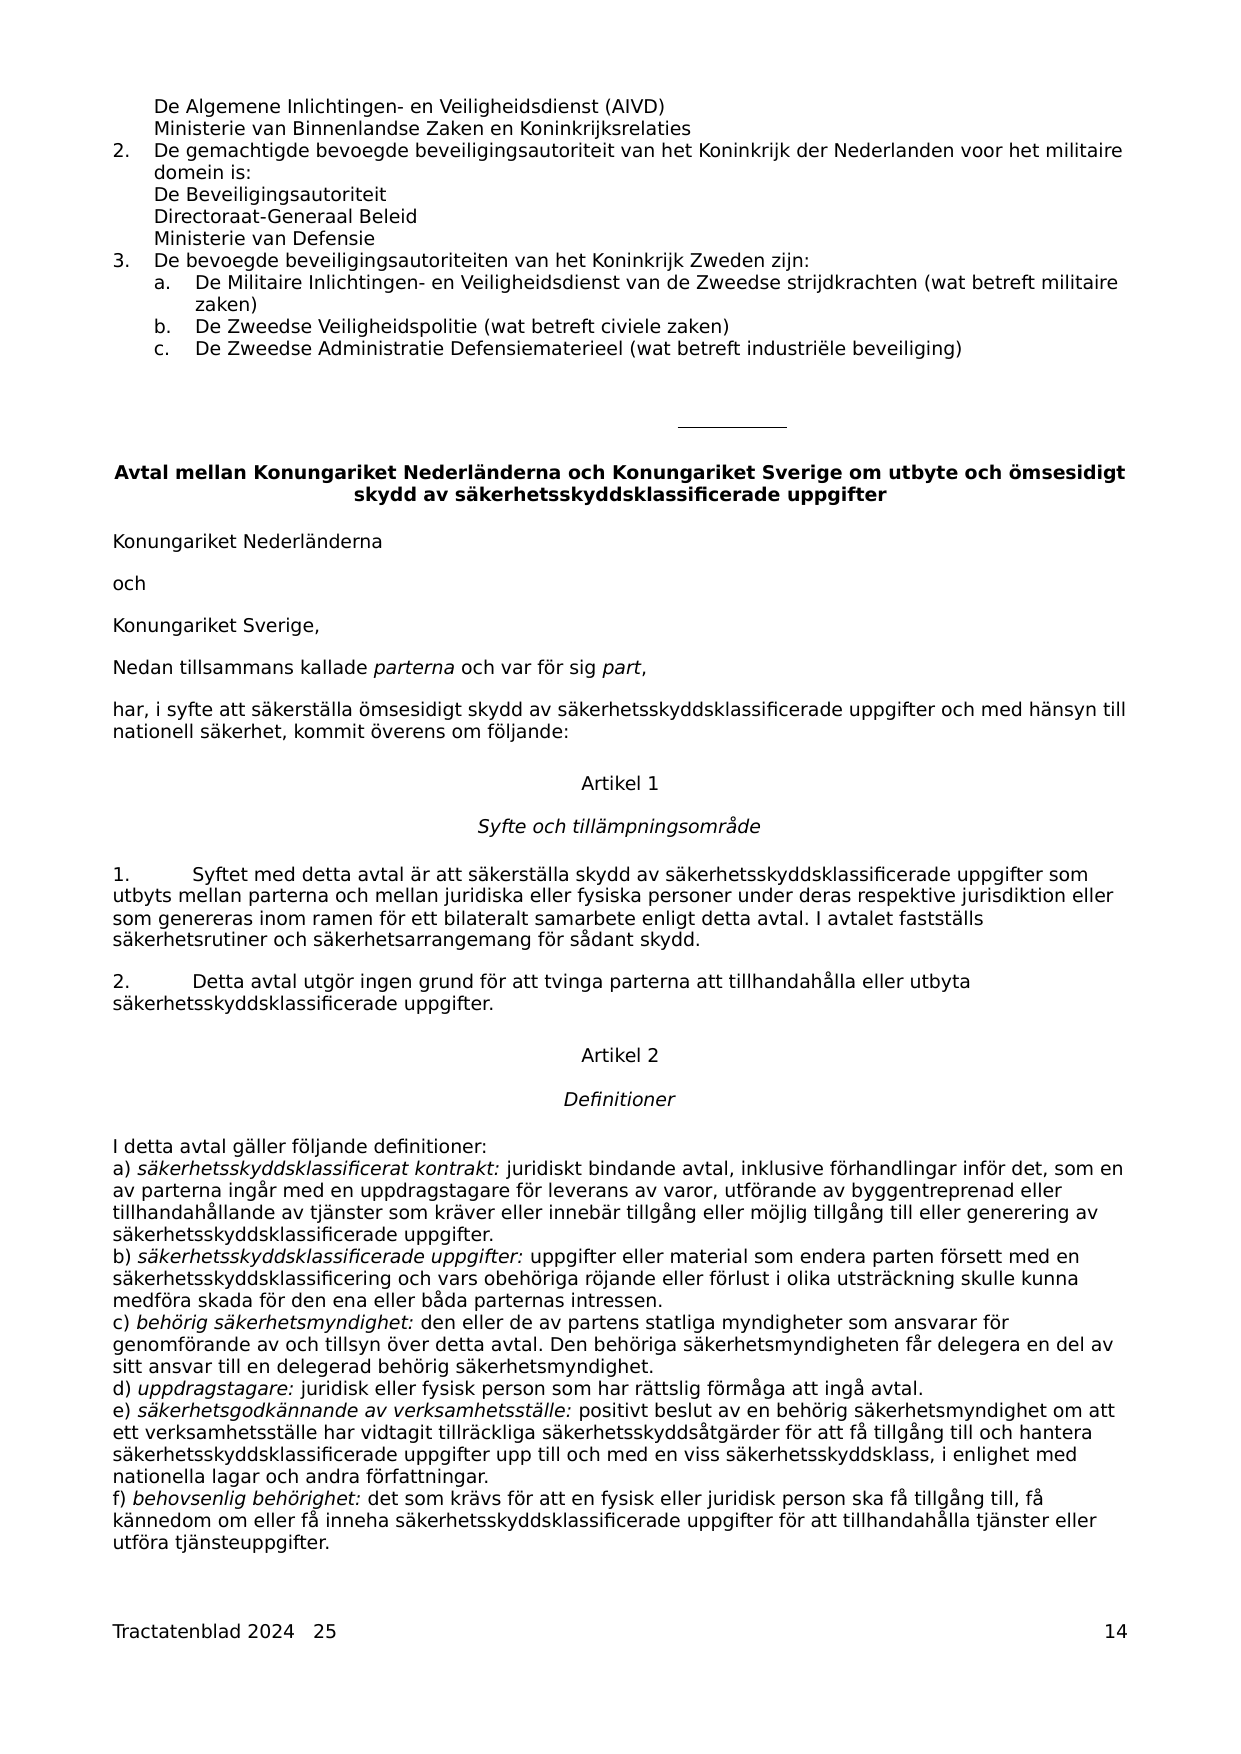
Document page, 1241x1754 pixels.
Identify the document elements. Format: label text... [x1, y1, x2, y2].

text 2. De gemachtigde bevoegde beveiligingsautoriteit van het Koninkrijk der Nederlanden voor het militaire domein is: [112, 140, 1128, 184]
text c) behörig säkerhetsmyndighet: den eller de av partens statliga myndigheter som ansvarar för genomförande av och tillsyn över detta avtal. Den behöriga säkerhetsmyndigheten får delegera en del av sitt ansvar till en delegerad behörig säkerhetsmyndighet. [112, 1312, 1128, 1378]
text f) behovsenlig behörighet: det som krävs för att en fysisk eller juridisk person ska få tillgång till, få kännedom om eller få inneha säkerhetsskyddsklassificerade uppgifter för att tillhandahålla tjänster eller utföra tjänsteuppgifter. [112, 1488, 1128, 1554]
text De Algemene Inlichtingen- en Veiligheidsdienst (AIVD) [153, 96, 1128, 118]
subtitle Artikel 2 Definitioner [112, 1045, 1128, 1111]
text 1. Syftet med detta avtal är att säkerställa skydd av säkerhetsskyddsklassificerade uppgifter som utbyts mellan parterna och mellan juridiska eller fysiska personer under deras respektive jurisdiktion eller som genereras inom ramen för ett bilateralt samarbete enligt detta avtal. I avtalet fastställs säkerhetsrutiner och säkerhetsarrangemang för sådant skydd. [112, 863, 1128, 951]
text Konungariket Nederländerna [112, 531, 1128, 553]
text e) säkerhetsgodkännande av verksamhetsställe: positivt beslut av en behörig säkerhetsmyndighet om att ett verksamhetsställe har vidtagit tillräckliga säkerhetsskyddsåtgärder för att få tillgång till och hantera säkerhetsskyddsklassificerade uppgifter upp till och med en viss säkerhetsskyddsklass, i enlighet med nationella lagar och andra författningar. [112, 1400, 1128, 1488]
subtitle Artikel 1 Syfte och tillämpningsområde [112, 772, 1128, 838]
text c. De Zweedse Administratie Defensiematerieel (wat betreft industriële beveiliging) [153, 338, 1128, 360]
subtitle Avtal mellan Konungariket Nederländerna och Konungariket Sverige om utbyte och ömsesidigt skydd av säkerhetsskyddsklassificerade uppgifter [112, 462, 1128, 506]
text a) säkerhetsskyddsklassificerat kontrakt: juridiskt bindande avtal, inklusive förhandlingar inför det, som en av parterna ingår med en uppdragstagare för leverans av varor, utförande av byggentreprenad eller tillhandahållande av tjänster som kräver eller innebär tillgång eller möjlig tillgång till eller generering av säkerhetsskyddsklassificerade uppgifter. [112, 1158, 1128, 1246]
text Nedan tillsammans kallade parterna och var för sig part, [112, 657, 1128, 678]
text Ministerie van Binnenlandse Zaken en Koninkrijksrelaties [153, 118, 1128, 140]
text Konungariket Sverige, [112, 614, 1128, 637]
text De Beveiligingsautoriteit [153, 184, 1128, 206]
text d) uppdragstagare: juridisk eller fysisk person som har rättslig förmåga att ingå avtal. [112, 1378, 1128, 1400]
text b) säkerhetsskyddsklassificerade uppgifter: uppgifter eller material som endera parten försett med en säkerhetsskyddsklassificering och vars obehöriga röjande eller förlust i olika utsträckning skulle kunna medföra skada för den ena eller båda parternas intressen. [112, 1246, 1128, 1312]
text 3. De bevoegde beveiligingsautoriteiten van het Koninkrijk Zweden zijn: [112, 250, 1128, 272]
text och [112, 573, 1128, 594]
text Directoraat-Generaal Beleid [153, 206, 1128, 228]
text I detta avtal gäller följande definitioner: [112, 1136, 1128, 1158]
text Ministerie van Defensie [153, 228, 1128, 250]
text b. De Zweedse Veiligheidspolitie (wat betreft civiele zaken) [153, 316, 1128, 338]
text 2. Detta avtal utgör ingen grund för att tvinga parterna att tillhandahålla eller utbyta säkerhetsskyddsklassificerade uppgifter. [112, 971, 1128, 1015]
text a. De Militaire Inlichtingen- en Veiligheidsdienst van de Zweedse strijdkrachten (wat betreft militaire zaken) [153, 272, 1128, 316]
text har, i syfte att säkerställa ömsesidigt skydd av säkerhetsskyddsklassificerade uppgifter och med hänsyn till nationell säkerhet, kommit överens om följande: [112, 698, 1128, 742]
